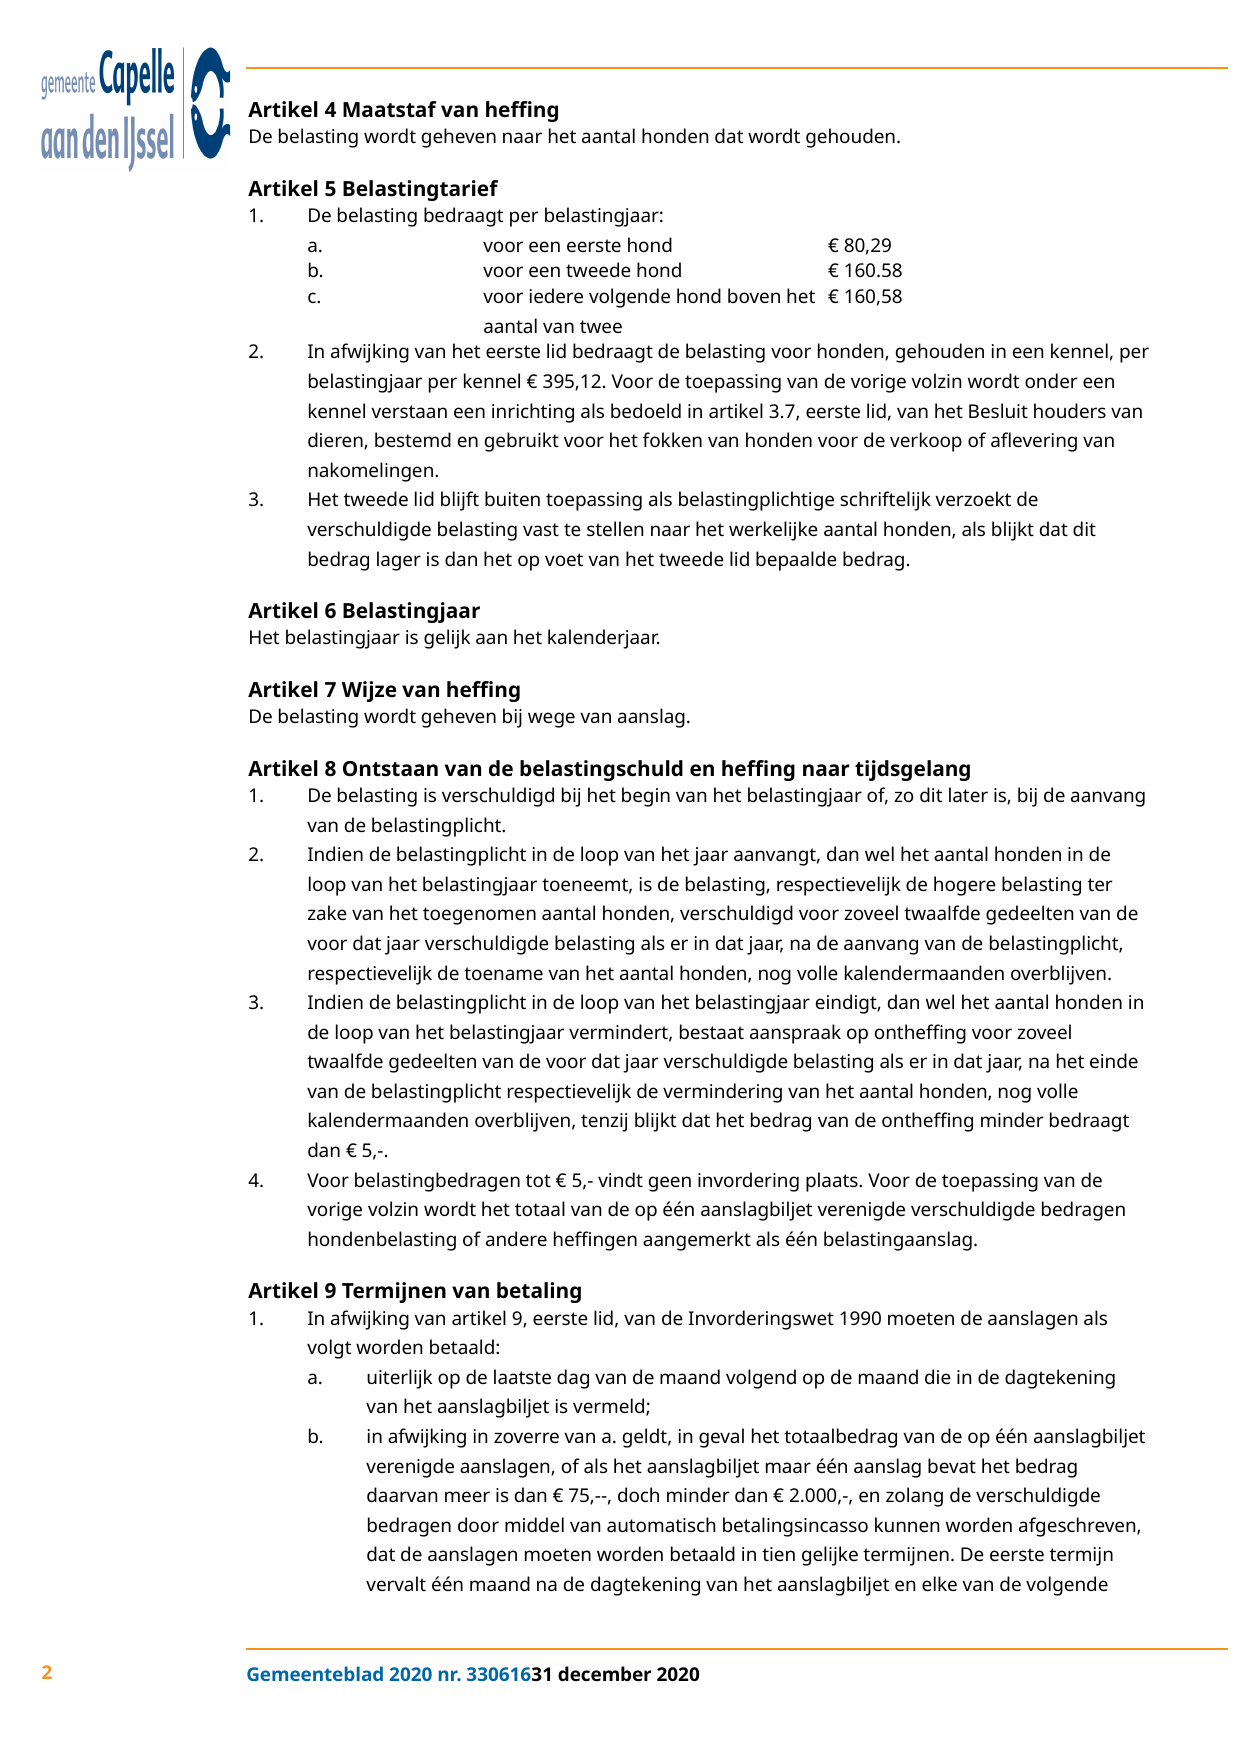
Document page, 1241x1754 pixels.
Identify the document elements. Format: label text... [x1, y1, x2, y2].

list Indien de belastingplicht in de loop van het jaar aanvangt, dan wel het aantal honden in de loop van het belastingjaar toeneemt, is de belasting, respectievelijk de hogere belasting ter zake van het toegenomen aantal honden, verschuldigd voor zoveel twaalfde gedeelten van de voor dat jaar verschuldigde belasting als er in dat jaar, na de aanvang van de belastingplicht, respectievelijk de toename van het aantal honden, nog volle kalendermaanden overblijven. [248, 841, 1152, 986]
table_header a. [307, 232, 483, 257]
text Artikel 7 Wijze van heffing [248, 675, 1152, 703]
picture [41, 47, 231, 172]
text De belasting wordt geheven naar het aantal honden dat wordt gehouden. [248, 123, 1152, 149]
list De belasting bedraagt per belastingjaar: [248, 202, 1152, 228]
table_cell c. [307, 283, 483, 338]
list uiterlijk op de laatste dag van de maand volgend op de maand die in de dagtekening van het aanslagbiljet is vermeld; [307, 1364, 1152, 1419]
text De belasting wordt geheven bij wege van aanslag. [248, 703, 1152, 729]
text Artikel 9 Termijnen van betaling [248, 1276, 1152, 1305]
text Artikel 5 Belastingtarief [248, 174, 1152, 202]
list De belasting is verschuldigd bij het begin van het belastingjaar of, zo dit later is, bij de aanvang van de belastingplicht. [248, 782, 1152, 838]
list Indien de belastingplicht in de loop van het belastingjaar eindigt, dan wel het aantal honden in de loop van het belastingjaar vermindert, bestaat aanspraak op ontheffing voor zoveel twaalfde gedeelten van de voor dat jaar verschuldigde belasting als er in dat jaar, na het einde van de belastingplicht respectievelijk de vermindering van het aantal honden, nog volle kalendermaanden overblijven, tenzij blijkt dat het bedrag van de ontheffing minder bedraagt dan € 5,-. [248, 989, 1152, 1163]
list In afwijking van artikel 9, eerste lid, van de Invorderingswet 1990 moeten de aanslagen als volgt worden betaald: [248, 1305, 1152, 1360]
table_cell € 160.58 [828, 258, 1211, 283]
text Artikel 6 Belastingjaar [248, 596, 1152, 624]
table_cell voor een tweede hond [483, 258, 828, 283]
table_header voor een eerste hond [483, 232, 828, 257]
table_cell b. [307, 258, 483, 283]
table_cell € 160,58 [828, 283, 1211, 338]
table_header € 80,29 [828, 232, 1211, 257]
list Het tweede lid blijft buiten toepassing als belastingplichtige schriftelijk verzoekt de verschuldigde belasting vast te stellen naar het werkelijke aantal honden, als blijkt dat dit bedrag lager is dan het op voet van het tweede lid bepaalde bedrag. [248, 487, 1152, 571]
list Voor belastingbedragen tot € 5,- vindt geen invordering plaats. Voor de toepassing van de vorige volzin wordt het totaal van de op één aanslagbiljet verenigde verschuldigde bedragen hondenbelasting of andere heffingen aangemerkt als één belastingaanslag. [248, 1167, 1152, 1252]
text Het belastingjaar is gelijk aan het kalenderjaar. [248, 624, 1152, 650]
table_cell voor iedere volgende hond boven het aantal van twee [483, 283, 828, 338]
list in afwijking in zoverre van a. geldt, in geval het totaalbedrag van de op één aanslagbiljet verenigde aanslagen, of als het aanslagbiljet maar één aanslag bevat het bedrag daarvan meer is dan € 75,--, doch minder dan € 2.000,-, en zolang de verschuldigde bedragen door middel van automatisch betalingsincasso kunnen worden afgeschreven, dat de aanslagen moeten worden betaald in tien gelijke termijnen. De eerste termijn vervalt één maand na de dagtekening van het aanslagbiljet en elke van de volgende [307, 1423, 1152, 1597]
text Artikel 8 Ontstaan van de belastingschuld en heffing naar tijdsgelang [248, 754, 1152, 782]
list In afwijking van het eerste lid bedraagt de belasting voor honden, gehouden in een kennel, per belastingjaar per kennel € 395,12. Voor de toepassing van de vorige volzin wordt onder een kennel verstaan een inrichting als bedoeld in artikel 3.7, eerste lid, van het Besluit houders van dieren, bestemd en gebruikt voor het fokken van honden voor de verkoop of aflevering van nakomelingen. [248, 339, 1152, 483]
text Artikel 4 Maatstaf van heffing [248, 95, 1152, 123]
